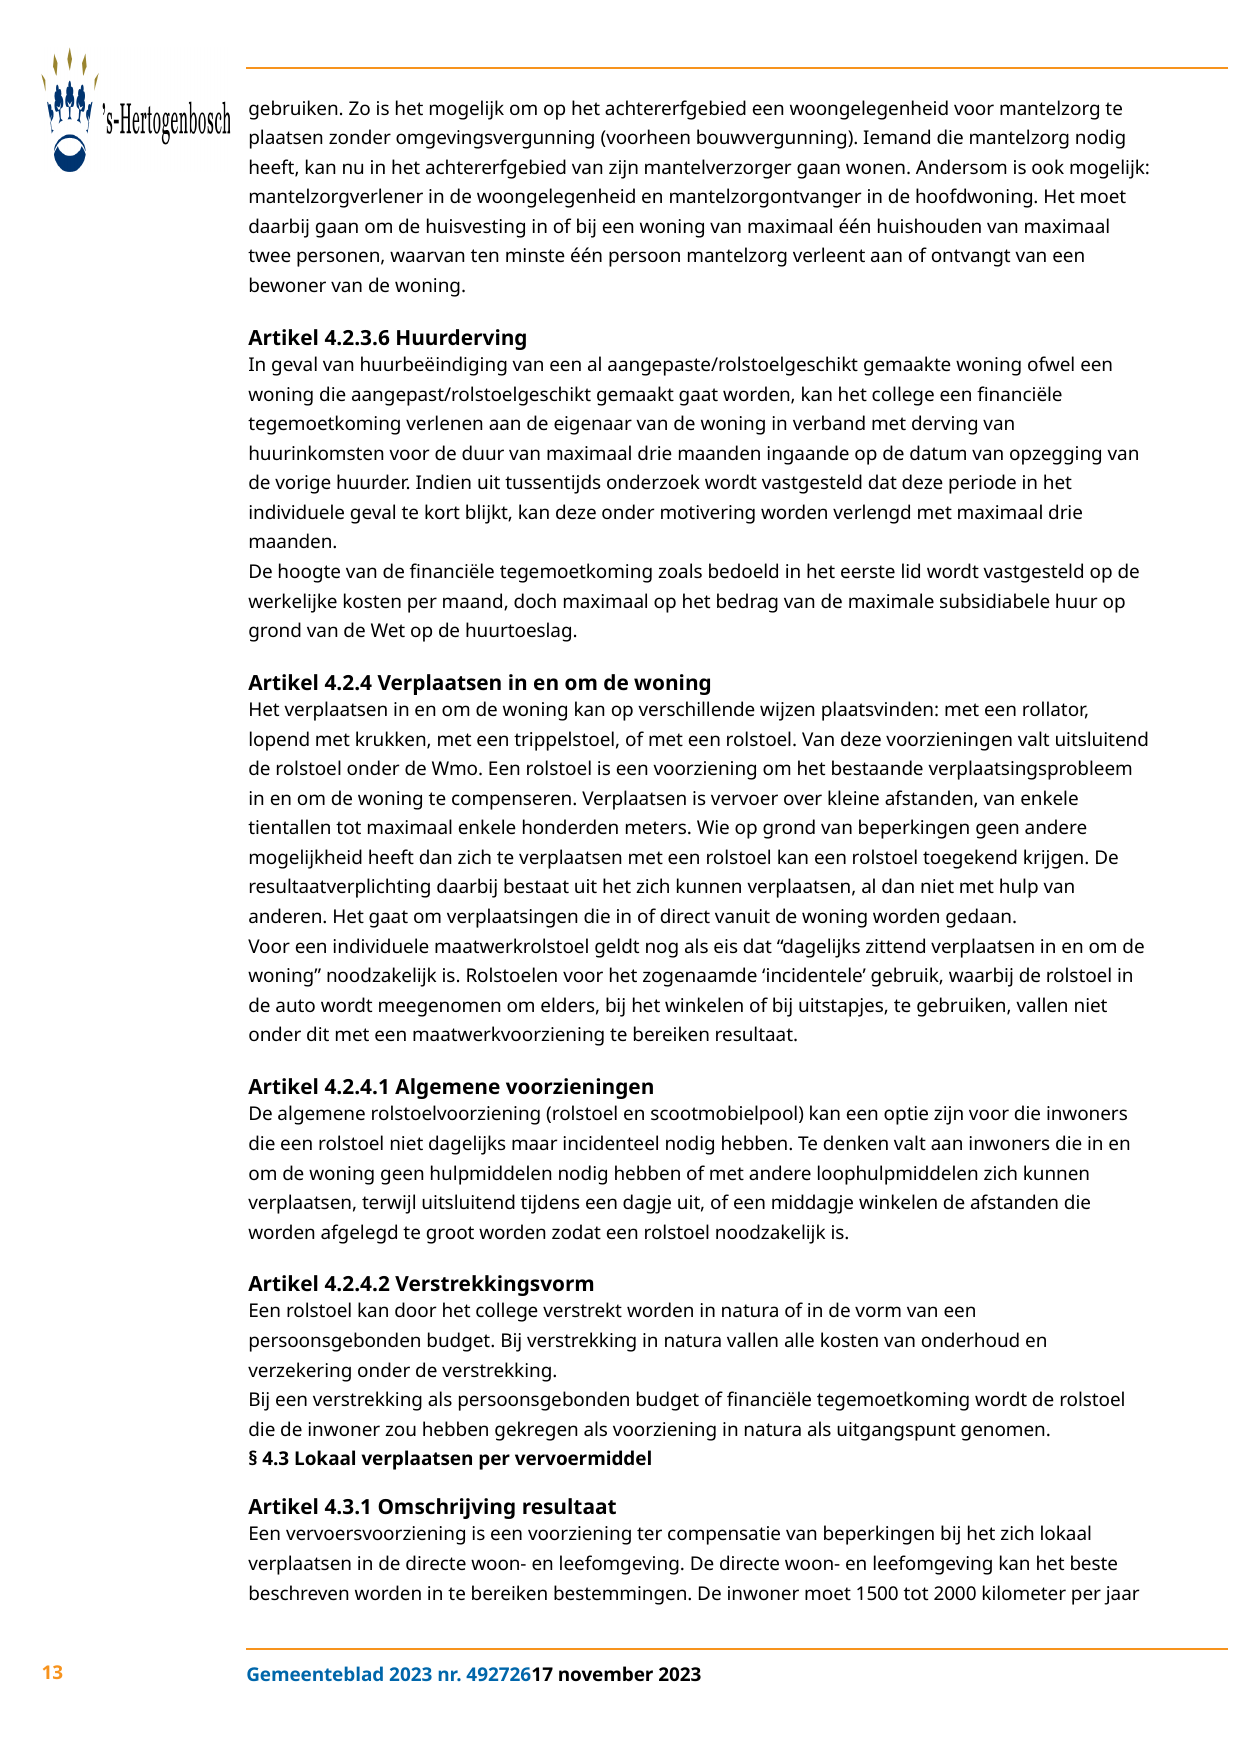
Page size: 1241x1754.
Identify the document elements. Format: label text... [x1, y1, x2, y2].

text Voor een individuele maatwerkrolstoel geldt nog als eis dat “dagelijks zittend verplaatsen in en om de woning” noodzakelijk is. Rolstoelen voor het zogenaamde ‘incidentele’ gebruik, waarbij de rolstoel in de auto wordt meegenomen om elders, bij het winkelen of bij uitstapjes, te gebruiken, vallen niet onder dit met een maatwerkvoorziening te bereiken resultaat. [248, 933, 1152, 1047]
text Bij een verstrekking als persoonsgebonden budget of financiële tegemoetkoming wordt de rolstoel die de inwoner zou hebben gekregen als voorziening in natura als uitgangspunt genomen. [248, 1386, 1152, 1442]
picture [41, 47, 231, 172]
text Een vervoersvoorziening is een voorziening ter compensatie van beperkingen bij het zich lokaal verplaatsen in de directe woon- en leefomgeving. De directe woon- en leefomgeving kan het beste beschreven worden in te bereiken bestemmingen. De inwoner moet 1500 tot 2000 kilometer per jaar [248, 1521, 1152, 1606]
text Het verplaatsen in en om de woning kan op verschillende wijzen plaatsvinden: met een rollator, lopend met krukken, met een trippelstoel, of met een rolstoel. Van deze voorzieningen valt uitsluitend de rolstoel onder de Wmo. Een rolstoel is een voorziening om het bestaande verplaatsingsprobleem in en om de woning te compenseren. Verplaatsen is vervoer over kleine afstanden, van enkele tientallen tot maximaal enkele honderden meters. Wie op grond van beperkingen geen andere mogelijkheid heeft dan zich te verplaatsen met een rolstoel kan een rolstoel toegekend krijgen. De resultaatverplichting daarbij bestaat uit het zich kunnen verplaatsen, al dan niet met hulp van anderen. Het gaat om verplaatsingen die in of direct vanuit de woning worden gedaan. [248, 696, 1152, 929]
text Artikel 4.2.4 Verplaatsen in en om de woning [248, 668, 1152, 696]
text gebruiken. Zo is het mogelijk om op het achtererfgebied een woongelegenheid voor mantelzorg te plaatsen zonder omgevingsvergunning (voorheen bouwvergunning). Iemand die mantelzorg nodig heeft, kan nu in het achtererfgebied van zijn mantelverzorger gaan wonen. Andersom is ook mogelijk: mantelzorgverlener in de woongelegenheid en mantelzorgontvanger in de hoofdwoning. Het moet daarbij gaan om de huisvesting in of bij een woning van maximaal één huishouden van maximaal twee personen, waarvan ten minste één persoon mantelzorg verleent aan of ontvangt van een bewoner van de woning. [248, 95, 1152, 298]
text § 4.3 Lokaal verplaatsen per vervoermiddel [248, 1446, 1152, 1471]
text In geval van huurbeëindiging van een al aangepaste/rolstoelgeschikt gemaakte woning ofwel een woning die aangepast/rolstoelgeschikt gemaakt gaat worden, kan het college een financiële tegemoetkoming verlenen aan de eigenaar van de woning in verband met derving van huurinkomsten voor de duur van maximaal drie maanden ingaande op de datum van opzegging van de vorige huurder. Indien uit tussentijds onderzoek wordt vastgesteld dat deze periode in het individuele geval te kort blijkt, kan deze onder motivering worden verlengd met maximaal drie maanden. [248, 351, 1152, 554]
text Artikel 4.3.1 Omschrijving resultaat [248, 1492, 1152, 1521]
text De algemene rolstoelvoorziening (rolstoel en scootmobielpool) kan een optie zijn voor die inwoners die een rolstoel niet dagelijks maar incidenteel nodig hebben. Te denken valt aan inwoners die in en om de woning geen hulpmiddelen nodig hebben of met andere loophulpmiddelen zich kunnen verplaatsen, terwijl uitsluitend tijdens een dagje uit, of een middagje winkelen de afstanden die worden afgelegd te groot worden zodat een rolstoel noodzakelijk is. [248, 1101, 1152, 1244]
text De hoogte van de financiële tegemoetkoming zoals bedoeld in het eerste lid wordt vastgesteld op de werkelijke kosten per maand, doch maximaal op het bedrag van de maximale subsidiabele huur op grond van de Wet op de huurtoeslag. [248, 558, 1152, 643]
text Een rolstoel kan door het college verstrekt worden in natura of in de vorm van een persoonsgebonden budget. Bij verstrekking in natura vallen alle kosten van onderhoud en verzekering onder de verstrekking. [248, 1298, 1152, 1383]
text Artikel 4.2.4.1 Algemene voorzieningen [248, 1072, 1152, 1101]
text Artikel 4.2.4.2 Verstrekkingsvorm [248, 1269, 1152, 1298]
text Artikel 4.2.3.6 Huurderving [248, 323, 1152, 351]
